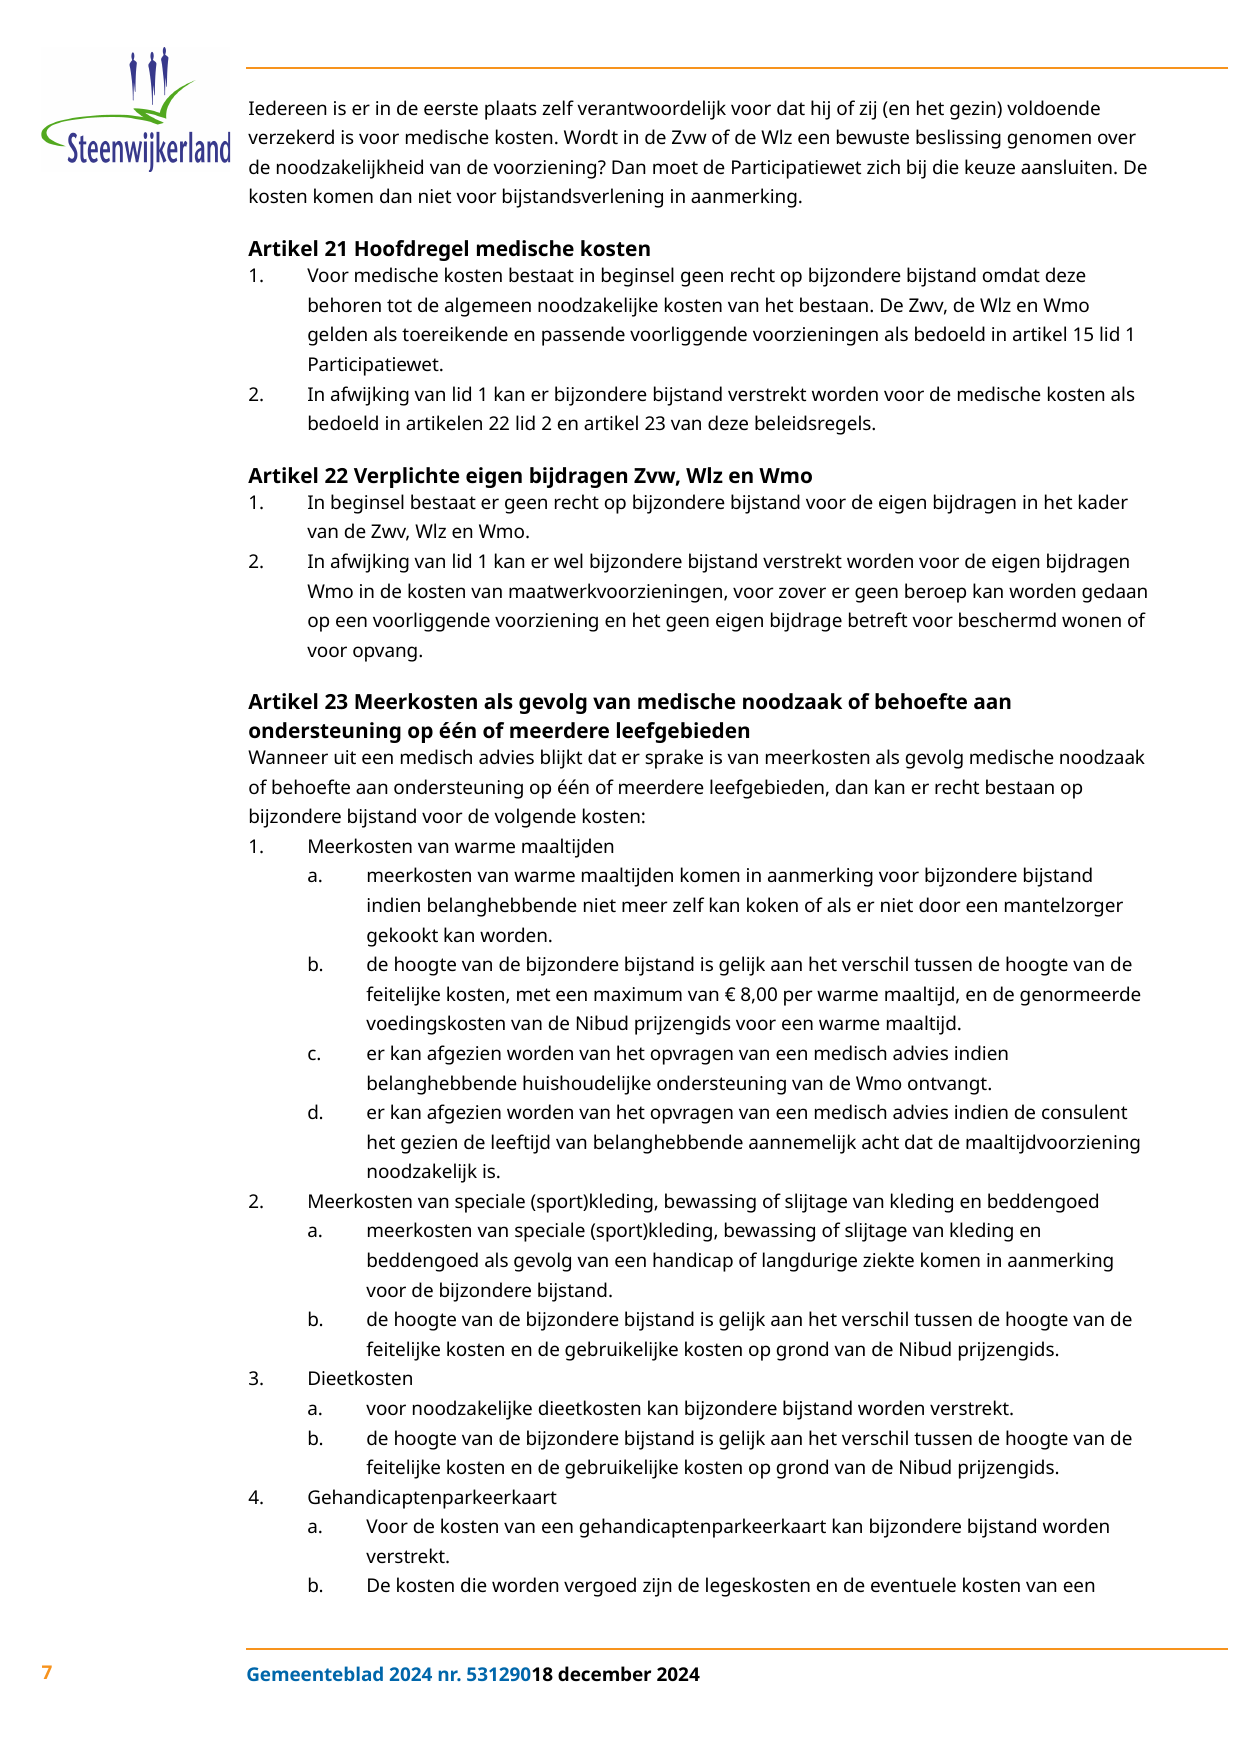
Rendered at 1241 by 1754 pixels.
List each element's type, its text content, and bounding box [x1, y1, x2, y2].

list de hoogte van de bijzondere bijstand is gelijk aan het verschil tussen de hoogte van de feitelijke kosten, met een maximum van € 8,00 per warme maaltijd, en de genormeerde voedingskosten van de Nibud prijzengids voor een warme maaltijd. [307, 951, 1152, 1036]
text Artikel 21 Hoofdregel medische kosten [248, 234, 1152, 262]
text Wanneer uit een medisch advies blijkt dat er sprake is van meerkosten als gevolg medische noodzaak of behoefte aan ondersteuning op één of meerdere leefgebieden, dan kan er recht bestaan op bijzondere bijstand voor de volgende kosten: [248, 744, 1152, 829]
list er kan afgezien worden van het opvragen van een medisch advies indien belanghebbende huishoudelijke ondersteuning van de Wmo ontvangt. [307, 1040, 1152, 1096]
list de hoogte van de bijzondere bijstand is gelijk aan het verschil tussen de hoogte van de feitelijke kosten en de gebruikelijke kosten op grond van de Nibud prijzengids. [307, 1425, 1152, 1480]
list De kosten die worden vergoed zijn de legeskosten en de eventuele kosten van een [307, 1573, 1152, 1598]
list de hoogte van de bijzondere bijstand is gelijk aan het verschil tussen de hoogte van de feitelijke kosten en de gebruikelijke kosten op grond van de Nibud prijzengids. [307, 1306, 1152, 1362]
list er kan afgezien worden van het opvragen van een medisch advies indien de consulent het gezien de leeftijd van belanghebbende aannemelijk acht dat de maaltijdvoorziening noodzakelijk is. [307, 1099, 1152, 1184]
list Voor de kosten van een gehandicaptenparkeerkaart kan bijzondere bijstand worden verstrekt. [307, 1513, 1152, 1569]
list Dieetkosten [248, 1366, 1152, 1391]
list meerkosten van warme maaltijden komen in aanmerking voor bijzondere bijstand indien belanghebbende niet meer zelf kan koken of als er niet door een mantelzorger gekookt kan worden. [307, 863, 1152, 948]
list Meerkosten van speciale (sport)kleding, bewassing of slijtage van kleding en beddengoed [248, 1188, 1152, 1214]
text Iedereen is er in de eerste plaats zelf verantwoordelijk voor dat hij of zij (en het gezin) voldoende verzekerd is voor medische kosten. Wordt in de Zvw of de Wlz een bewuste beslissing genomen over de noodzakelijkheid van de voorziening? Dan moet de Participatiewet zich bij die keuze aansluiten. De kosten komen dan niet voor bijstandsverlening in aanmerking. [248, 95, 1152, 209]
list voor noodzakelijke dieetkosten kan bijzondere bijstand worden verstrekt. [307, 1395, 1152, 1421]
list In afwijking van lid 1 kan er bijzondere bijstand verstrekt worden voor de medische kosten als bedoeld in artikelen 22 lid 2 en artikel 23 van deze beleidsregels. [248, 381, 1152, 436]
picture [41, 47, 231, 172]
list In beginsel bestaat er geen recht op bijzondere bijstand voor de eigen bijdragen in het kader van de Zwv, Wlz en Wmo. [248, 489, 1152, 544]
list Meerkosten van warme maaltijden [248, 833, 1152, 859]
list meerkosten van speciale (sport)kleding, bewassing of slijtage van kleding en beddengoed als gevolg van een handicap of langdurige ziekte komen in aanmerking voor de bijzondere bijstand. [307, 1218, 1152, 1303]
list Gehandicaptenparkeerkaart [248, 1484, 1152, 1510]
text Artikel 22 Verplichte eigen bijdragen Zvw, Wlz en Wmo [248, 461, 1152, 489]
text Artikel 23 Meerkosten als gevolg van medische noodzaak of behoefte aan ondersteuning op één of meerdere leefgebieden [248, 687, 1152, 744]
list In afwijking van lid 1 kan er wel bijzondere bijstand verstrekt worden voor de eigen bijdragen Wmo in de kosten van maatwerkvoorzieningen, voor zover er geen beroep kan worden gedaan op een voorliggende voorziening en het geen eigen bijdrage betreft voor beschermd wonen of voor opvang. [248, 548, 1152, 663]
list Voor medische kosten bestaat in beginsel geen recht op bijzondere bijstand omdat deze behoren tot de algemeen noodzakelijke kosten van het bestaan. De Zwv, de Wlz en Wmo gelden als toereikende en passende voorliggende voorzieningen als bedoeld in artikel 15 lid 1 Participatiewet. [248, 262, 1152, 377]
